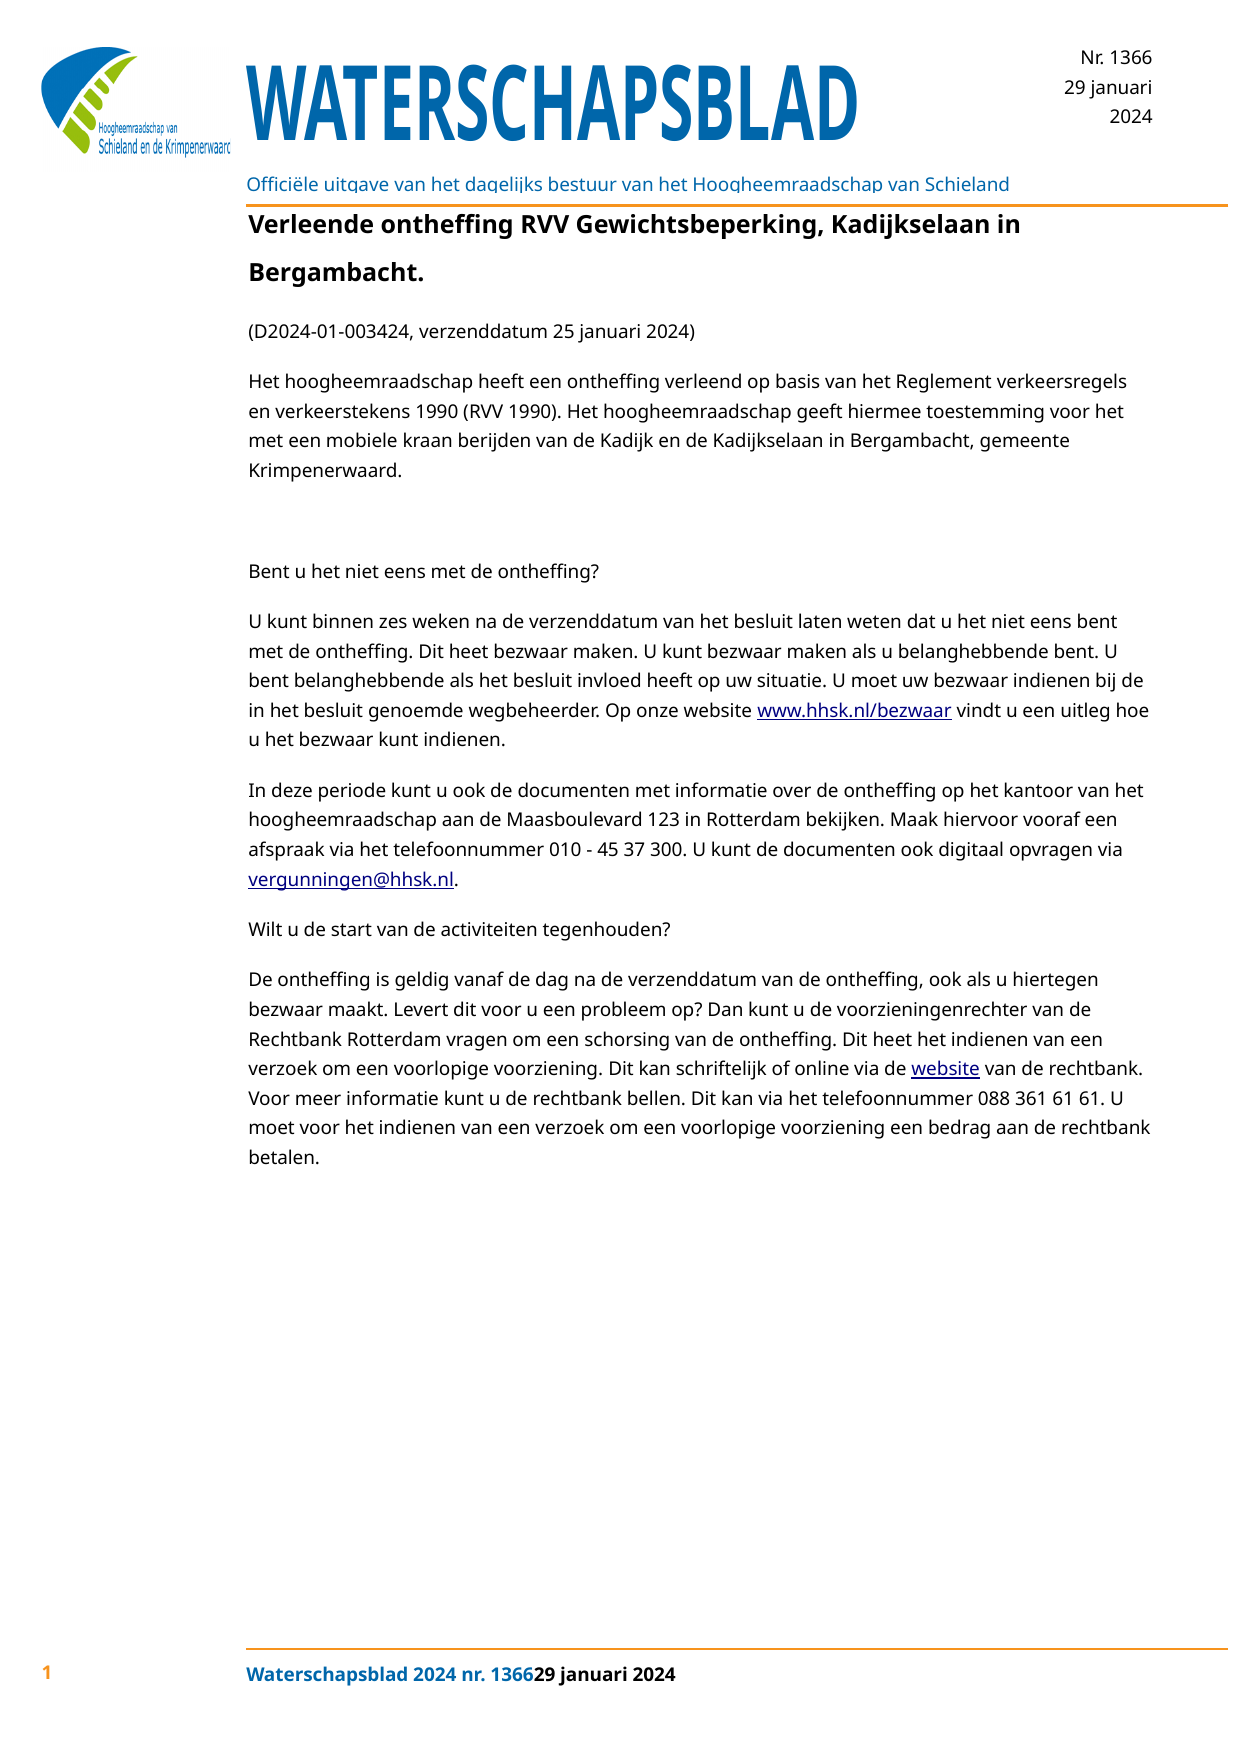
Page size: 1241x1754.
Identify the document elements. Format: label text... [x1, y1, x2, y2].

text Wilt u de start van de activiteiten tegenhouden? [248, 916, 1152, 942]
text De ontheffing is geldig vanaf de dag na de verzenddatum van de ontheffing, ook als u hiertegen bezwaar maakt. Levert dit voor u een probleem op? Dan kunt u de voorzieningenrechter van de Rechtbank Rotterdam vragen om een schorsing van de ontheffing. Dit heet het indienen van een verzoek om een voorlopige voorziening. Dit kan schriftelijk of online via de website van de rechtbank. Voor meer informatie kunt u de rechtbank bellen. Dit kan via het telefoonnummer 088 361 61 61. U moet voor het indienen van een verzoek om een voorlopige voorziening een bedrag aan de rechtbank betalen. [248, 967, 1152, 1170]
text (D2024-01-003424, verzenddatum 25 januari 2024) [248, 318, 1152, 344]
text Bent u het niet eens met de ontheffing? [248, 558, 1152, 584]
text In deze periode kunt u ook de documenten met informatie over de ontheffing op het kantoor van het hoogheemraadschap aan de Maasboulevard 123 in Rotterdam bekijken. Maak hiervoor vooraf een afspraak via het telefoonnummer 010 - 45 37 300. U kunt de documenten ook digitaal opvragen via vergunningen@hhsk.nl. [248, 777, 1152, 892]
text Het hoogheemraadschap heeft een ontheffing verleend op basis van het Reglement verkeersregels en verkeerstekens 1990 (RVV 1990). Het hoogheemraadschap geeft hiermee toestemming voor het met een mobiele kraan berijden van de Kadijk en de Kadijkselaan in Bergambacht, gemeente Krimpenerwaard. [248, 368, 1152, 483]
text U kunt binnen zes weken na de verzenddatum van het besluit laten weten dat u het niet eens bent met de ontheffing. Dit heet bezwaar maken. U kunt bezwaar maken als u belanghebbende bent. U bent belanghebbende als het besluit invloed heeft op uw situatie. U moet uw bezwaar indienen bij de in het besluit genoemde wegbeheerder. Op onze website www.hhsk.nl/bezwaar vindt u een uitleg hoe u het bezwaar kunt indienen. [248, 608, 1152, 752]
text Verleende ontheffing RVV Gewichtsbeperking, Kadijkselaan in Bergambacht. [248, 207, 1152, 288]
picture [41, 47, 231, 172]
